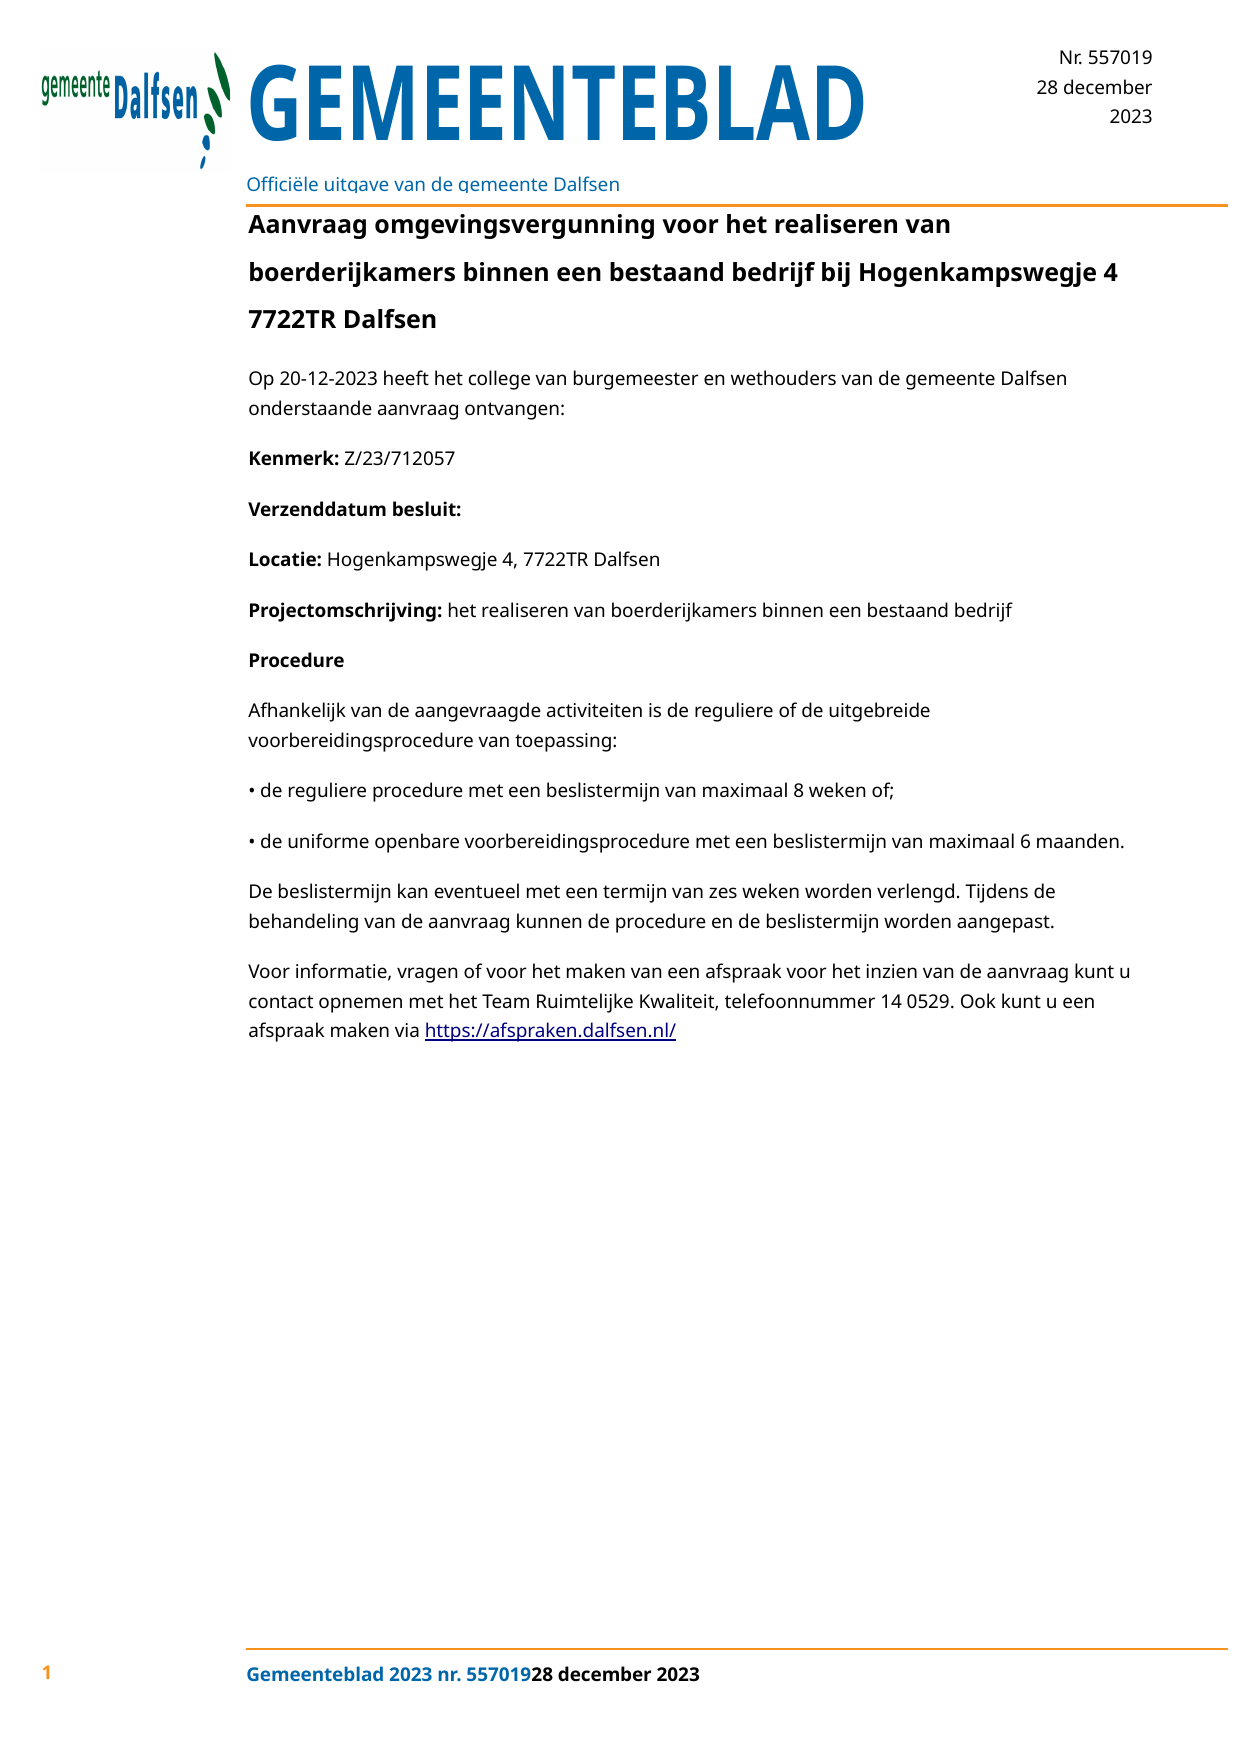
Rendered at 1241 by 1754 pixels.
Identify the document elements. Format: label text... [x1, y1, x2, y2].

text Verzenddatum besluit: [248, 496, 1152, 522]
text • de uniforme openbare voorbereidingsprocedure met een beslistermijn van maximaal 6 maanden. [248, 828, 1152, 854]
text Locatie: Hogenkampswegje 4, 7722TR Dalfsen [248, 546, 1152, 572]
text De beslistermijn kan eventueel met een termijn van zes weken worden verlengd. Tijdens de behandeling van de aanvraag kunnen de procedure en de beslistermijn worden aangepast. [248, 878, 1152, 934]
text Projectomschrijving: het realiseren van boerderijkamers binnen een bestaand bedrijf [248, 597, 1152, 622]
text Afhankelijk van de aangevraagde activiteiten is de reguliere of de uitgebreide voorbereidingsprocedure van toepassing: [248, 698, 1152, 753]
text Kenmerk: Z/23/712057 [248, 446, 1152, 471]
text • de reguliere procedure met een beslistermijn van maximaal 8 weken of; [248, 778, 1152, 803]
text Voor informatie, vragen of voor het maken van een afspraak voor het inzien van de aanvraag kunt u contact opnemen met het Team Ruimtelijke Kwaliteit, telefoonnummer 14 0529. Ook kunt u een afspraak maken via https://afspraken.dalfsen.nl/ [248, 958, 1152, 1043]
text Procedure [248, 647, 1152, 673]
picture [41, 47, 231, 172]
text Op 20-12-2023 heeft het college van burgemeester en wethouders van de gemeente Dalfsen onderstaande aanvraag ontvangen: [248, 366, 1152, 421]
text Aanvraag omgevingsvergunning voor het realiseren van boerderijkamers binnen een bestaand bedrijf bij Hogenkampswegje 4 7722TR Dalfsen [248, 207, 1152, 336]
